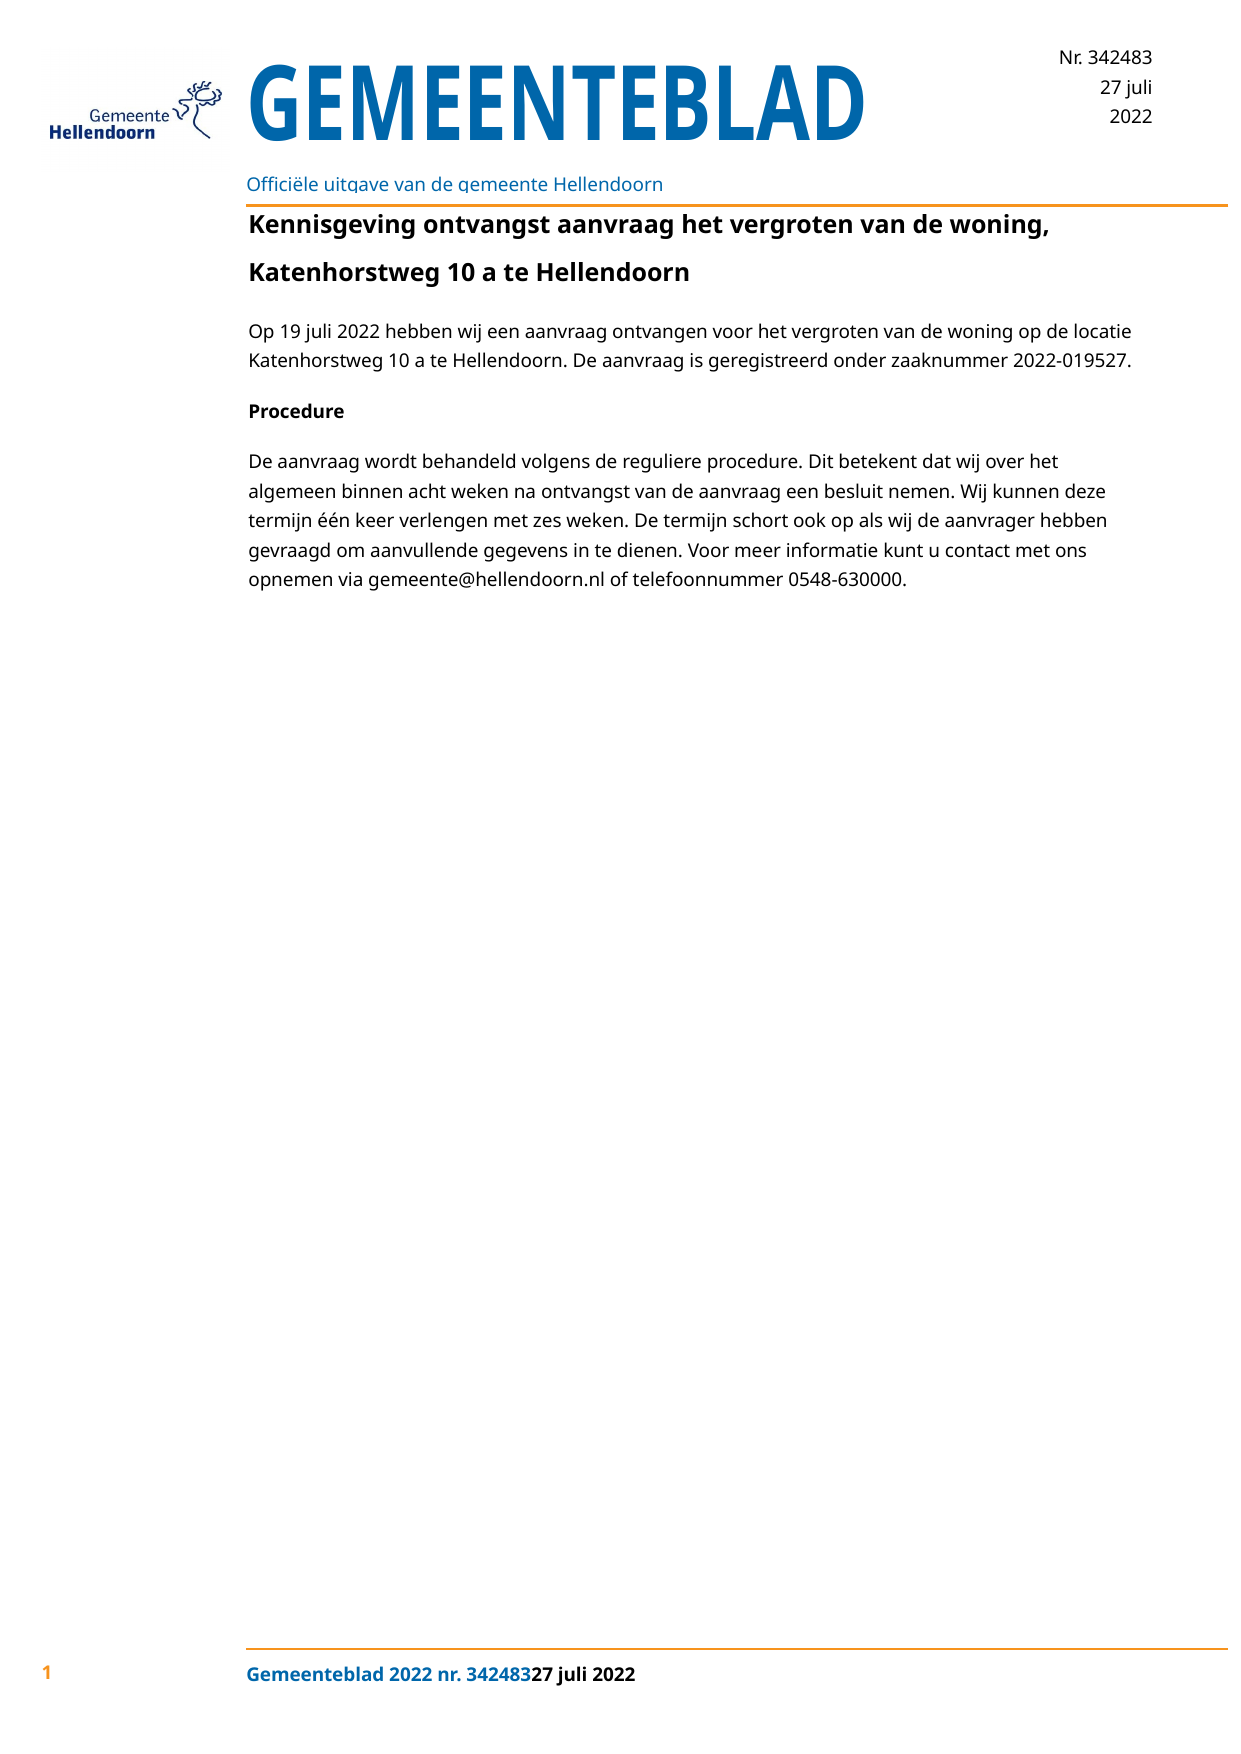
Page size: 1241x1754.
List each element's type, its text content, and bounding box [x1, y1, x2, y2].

text Op 19 juli 2022 hebben wij een aanvraag ontvangen voor het vergroten van de woning op de locatie Katenhorstweg 10 a te Hellendoorn. De aanvraag is geregistreerd onder zaaknummer 2022-019527. [248, 318, 1152, 373]
picture [41, 47, 231, 172]
text Procedure [248, 398, 1152, 424]
text Kennisgeving ontvangst aanvraag het vergroten van de woning, Katenhorstweg 10 a te Hellendoorn [248, 207, 1152, 288]
text De aanvraag wordt behandeld volgens de reguliere procedure. Dit betekent dat wij over het algemeen binnen acht weken na ontvangst van de aanvraag een besluit nemen. Wij kunnen deze termijn één keer verlengen met zes weken. De termijn schort ook op als wij de aanvrager hebben gevraagd om aanvullende gegevens in te dienen. Voor meer informatie kunt u contact met ons opnemen via gemeente@hellendoorn.nl of telefoonnummer 0548-630000. [248, 448, 1152, 592]
